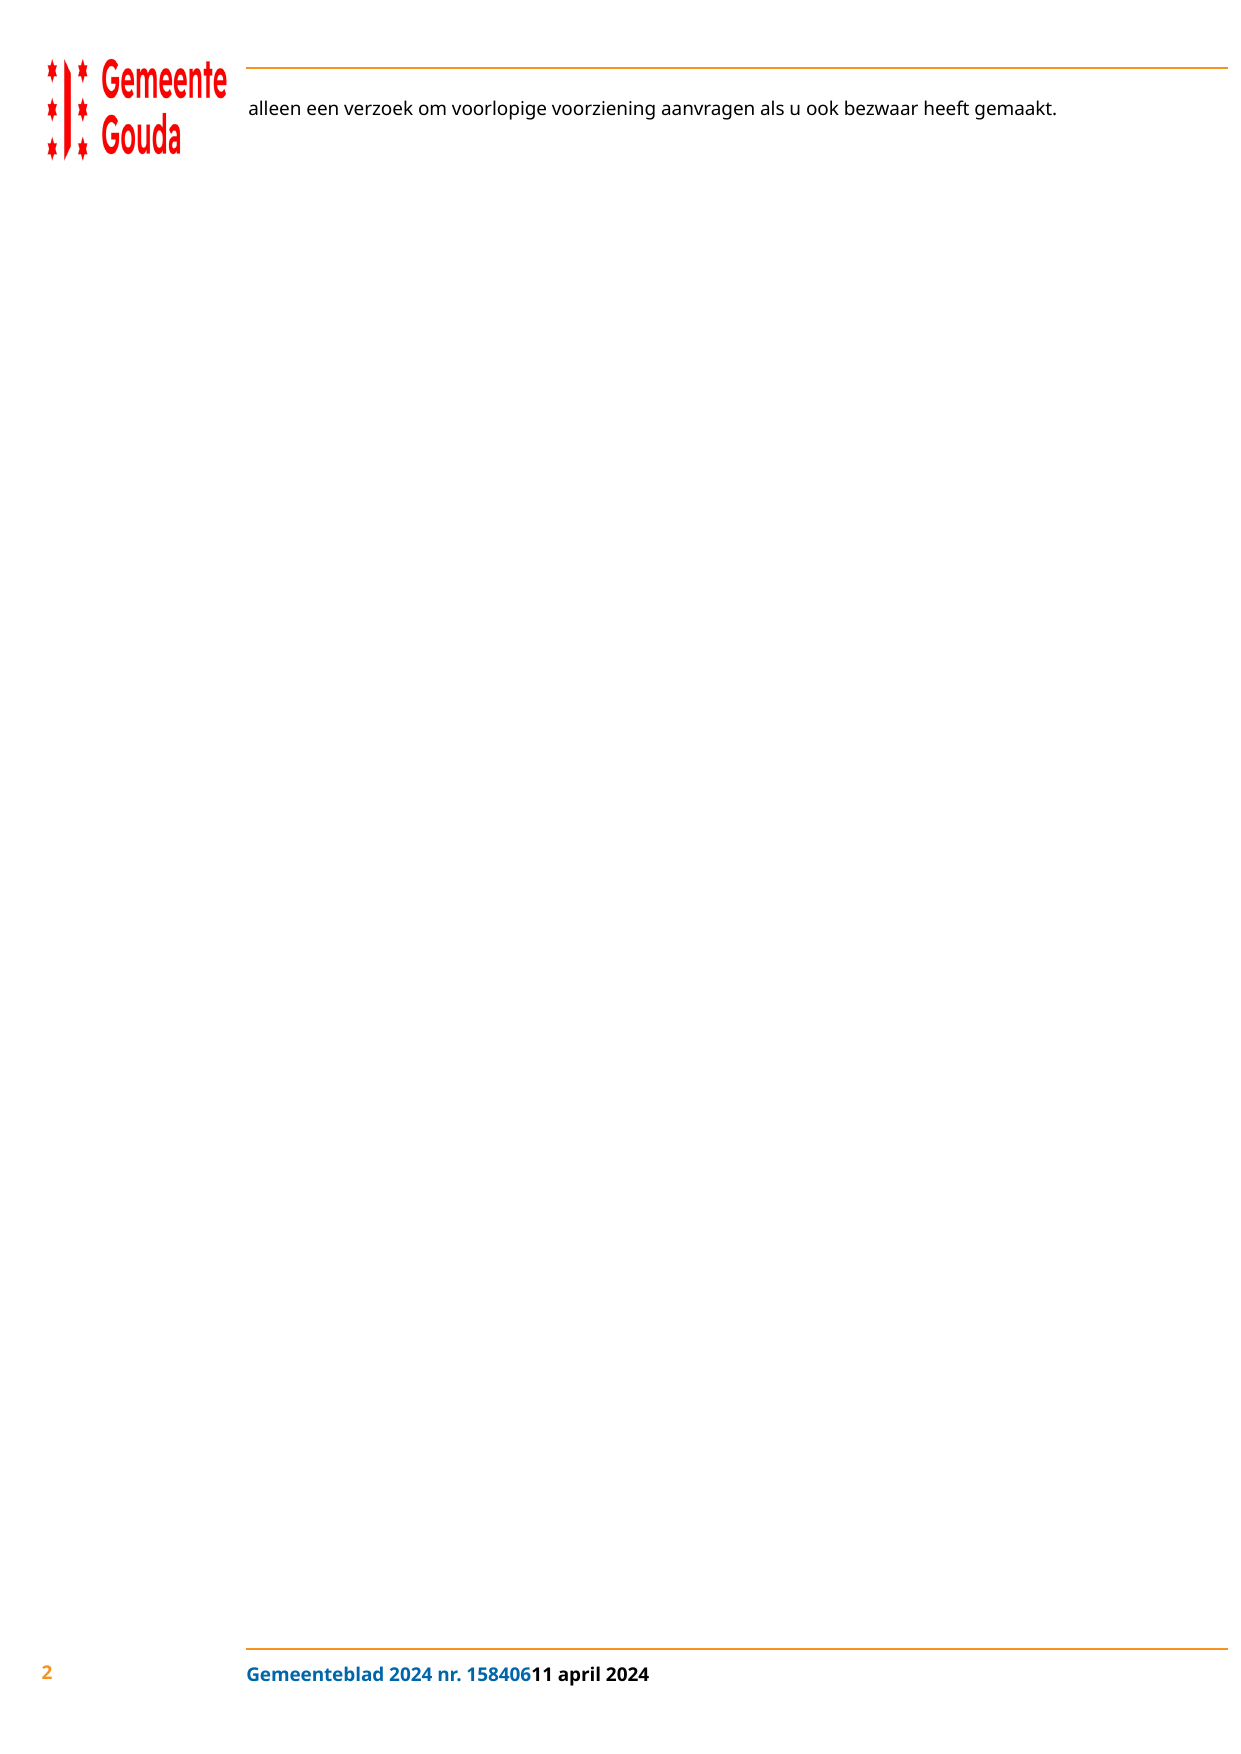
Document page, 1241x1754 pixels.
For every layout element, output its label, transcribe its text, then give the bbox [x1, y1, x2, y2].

picture [41, 47, 231, 172]
text alleen een verzoek om voorlopige voorziening aanvragen als u ook bezwaar heeft gemaakt. [248, 95, 1152, 121]
